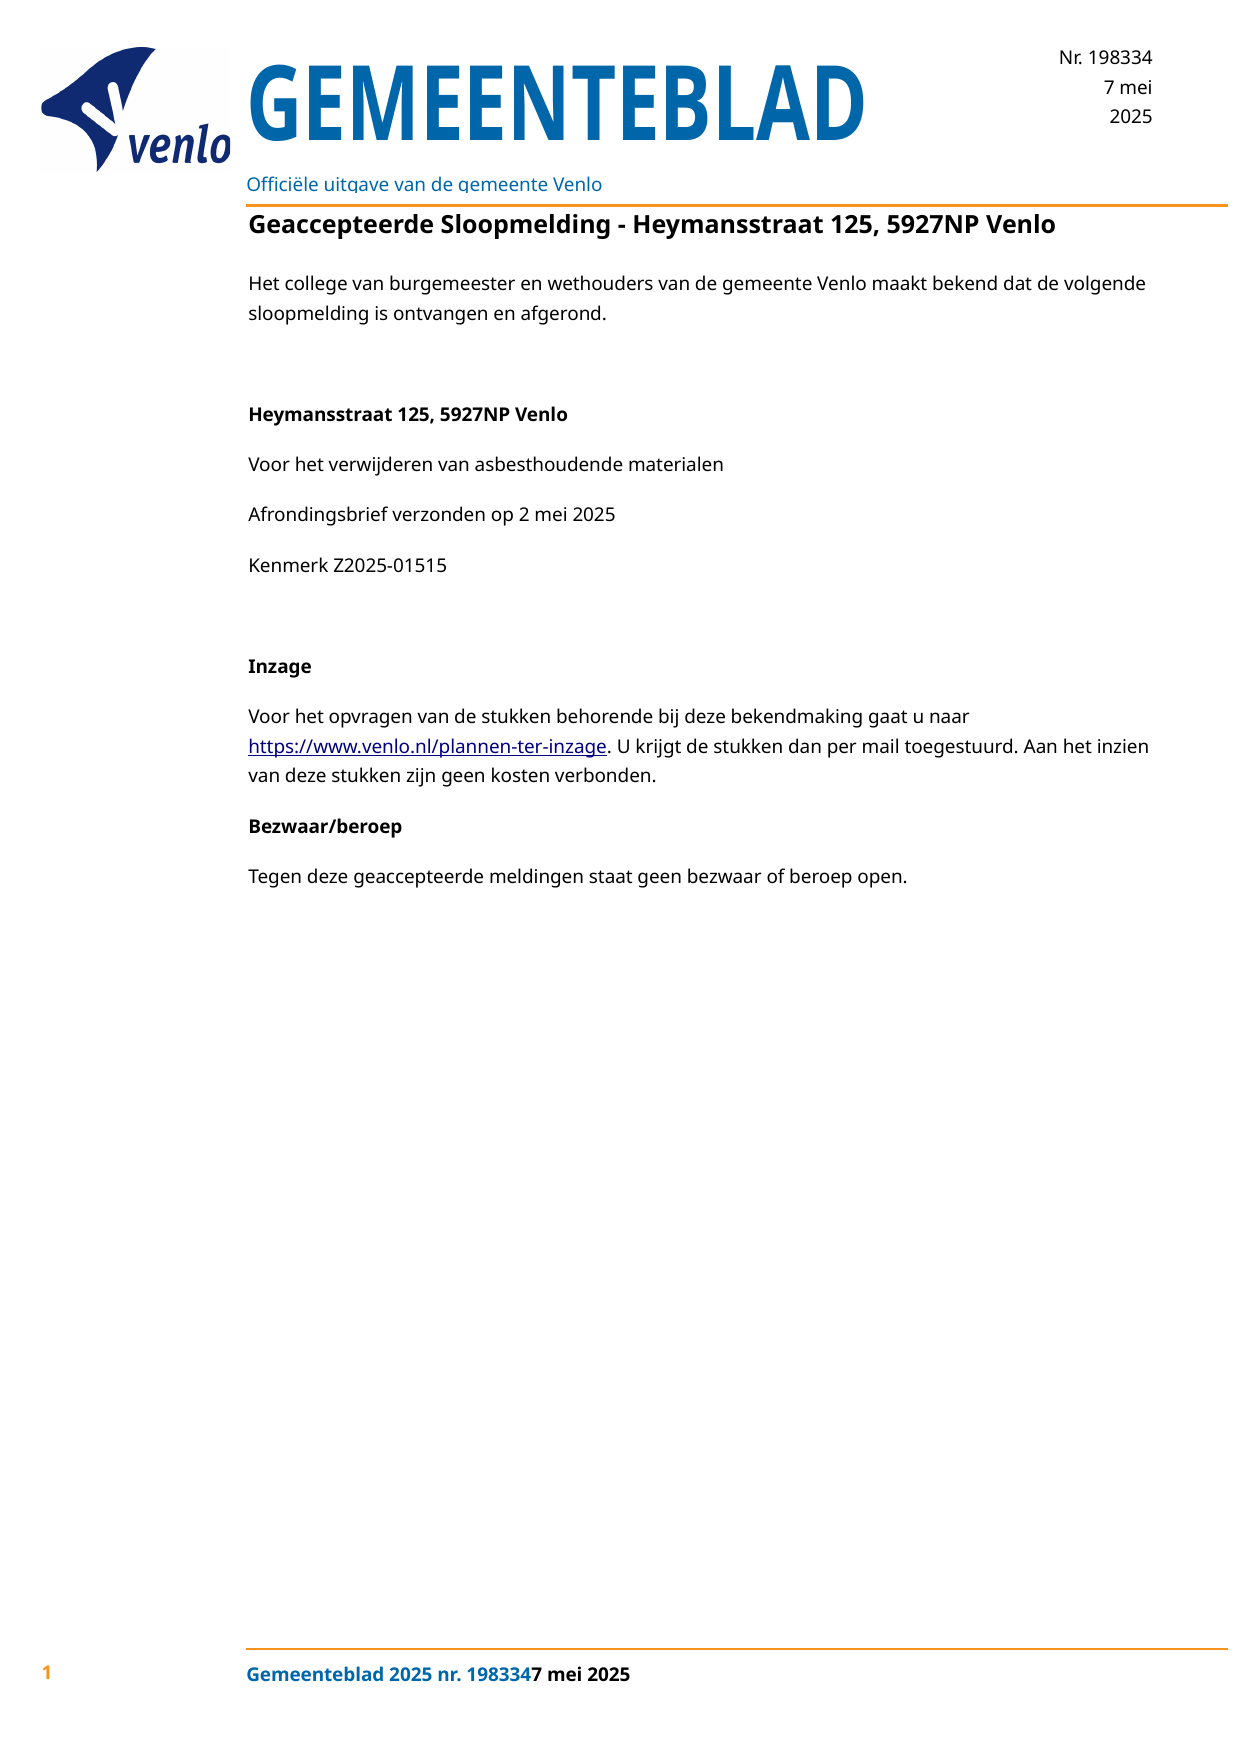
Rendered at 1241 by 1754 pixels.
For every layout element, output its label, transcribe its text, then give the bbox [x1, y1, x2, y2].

text Heymansstraat 125, 5927NP Venlo [248, 401, 1152, 426]
text Inzage [248, 653, 1152, 678]
text Voor het verwijderen van asbesthoudende materialen [248, 451, 1152, 477]
text Het college van burgemeester en wethouders van de gemeente Venlo maakt bekend dat de volgende sloopmelding is ontvangen en afgerond. [248, 270, 1152, 326]
text Tegen deze geaccepteerde meldingen staat geen bezwaar of beroep open. [248, 863, 1152, 889]
text Geaccepteerde Sloopmelding - Heymansstraat 125, 5927NP Venlo [248, 207, 1152, 241]
text Bezwaar/beroep [248, 813, 1152, 838]
text Afrondingsbrief verzonden op 2 mei 2025 [248, 502, 1152, 527]
text Voor het opvragen van de stukken behorende bij deze bekendmaking gaat u naar https://www.venlo.nl/plannen-ter-inzage. U krijgt de stukken dan per mail toegestuurd. Aan het inzien van deze stukken zijn geen kosten verbonden. [248, 703, 1152, 788]
picture [41, 47, 231, 172]
text Kenmerk Z2025-01515 [248, 552, 1152, 578]
